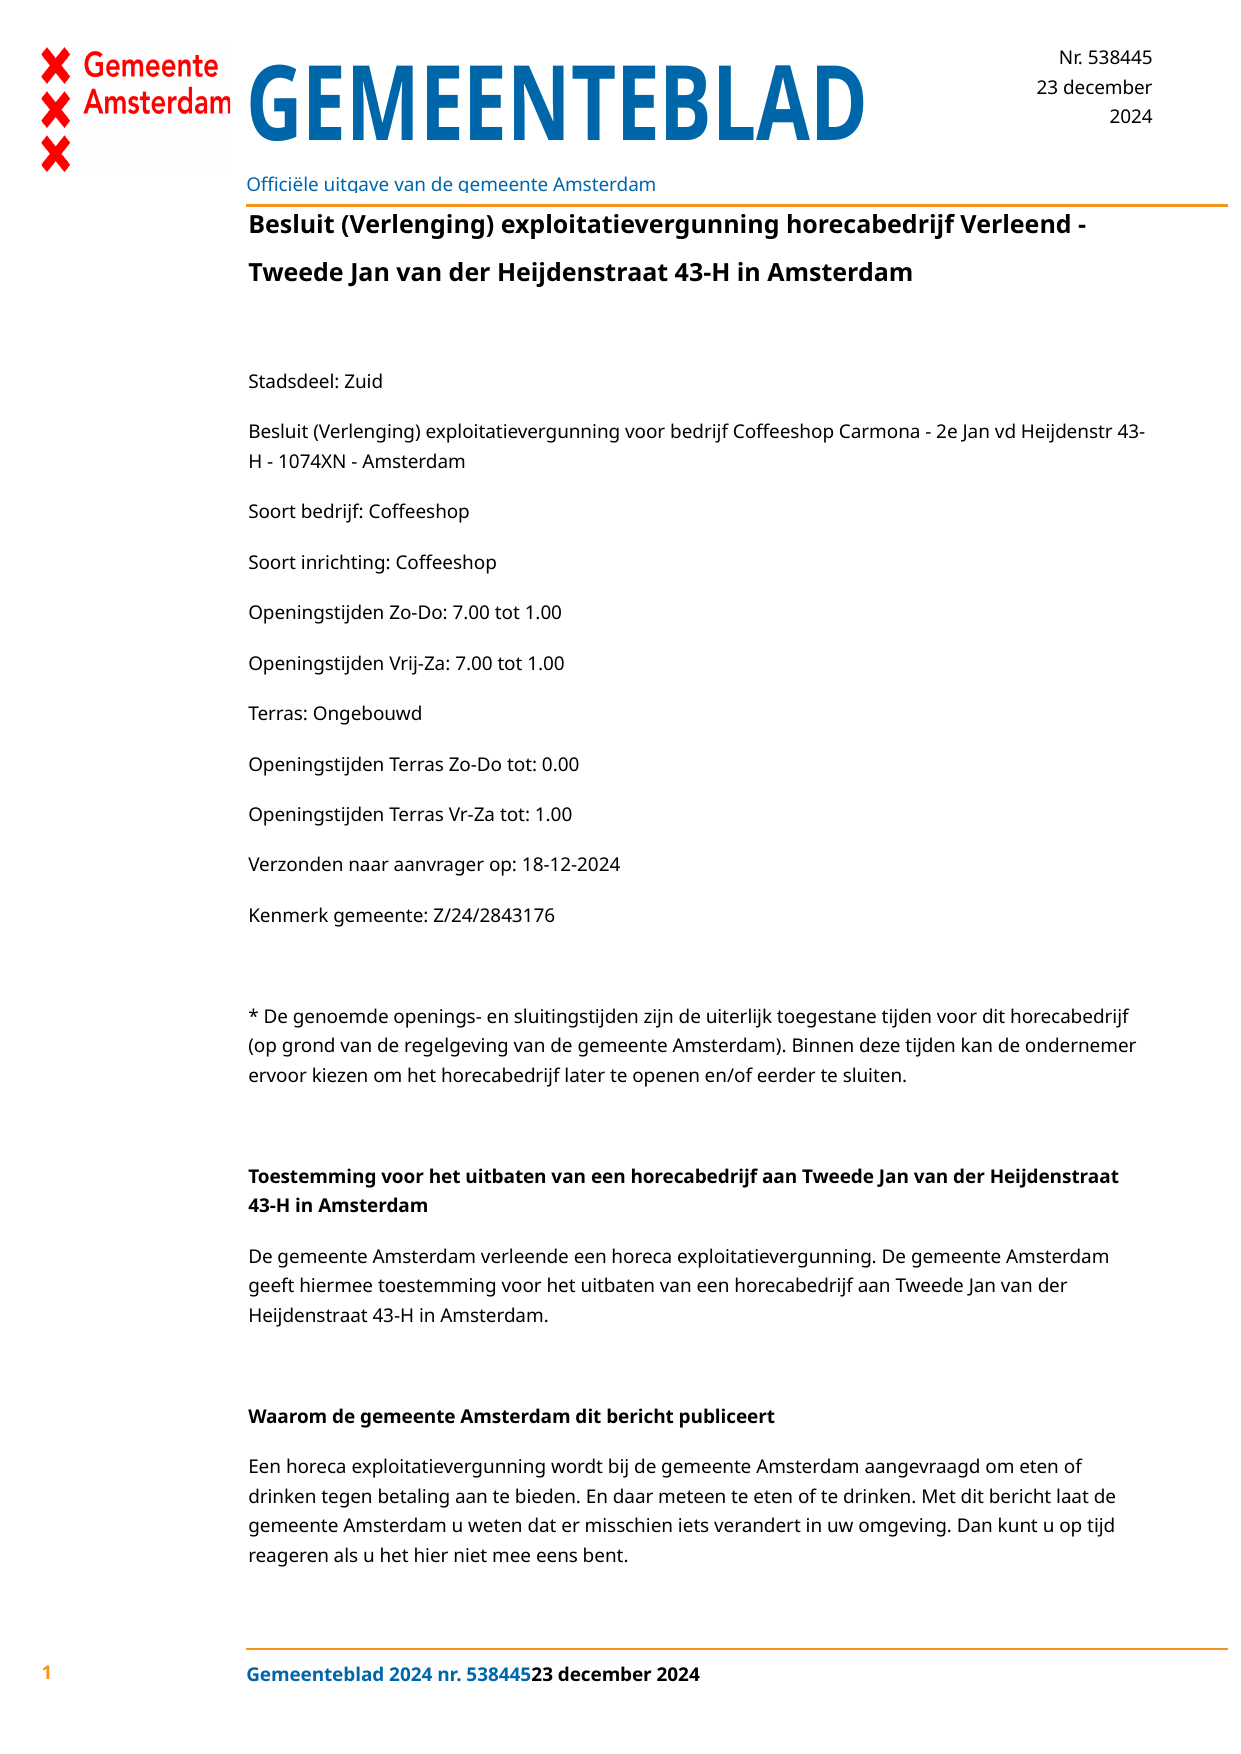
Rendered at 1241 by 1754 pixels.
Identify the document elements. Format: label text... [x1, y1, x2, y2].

text Openingstijden Zo-Do: 7.00 tot 1.00 [248, 599, 1152, 625]
text Openingstijden Vrij-Za: 7.00 tot 1.00 [248, 650, 1152, 676]
text Soort bedrijf: Coffeeshop [248, 499, 1152, 524]
text Toestemming voor het uitbaten van een horecabedrijf aan Tweede Jan van der Heijdenstraat 43-H in Amsterdam [248, 1163, 1152, 1218]
text Kenmerk gemeente: Z/24/2843176 [248, 902, 1152, 928]
text Terras: Ongebouwd [248, 700, 1152, 726]
text Een horeca exploitatievergunning wordt bij de gemeente Amsterdam aangevraagd om eten of drinken tegen betaling aan te bieden. En daar meteen te eten of te drinken. Met dit bericht laat de gemeente Amsterdam u weten dat er misschien iets verandert in uw omgeving. Dan kunt u op tijd reageren als u het hier niet mee eens bent. [248, 1453, 1152, 1568]
picture [41, 47, 231, 172]
text Besluit (Verlenging) exploitatievergunning voor bedrijf Coffeeshop Carmona - 2e Jan vd Heijdenstr 43-H - 1074XN - Amsterdam [248, 419, 1152, 474]
text Openingstijden Terras Vr-Za tot: 1.00 [248, 801, 1152, 827]
text * De genoemde openings- en sluitingstijden zijn de uiterlijk toegestane tijden voor dit horecabedrijf (op grond van de regelgeving van de gemeente Amsterdam). Binnen deze tijden kan de ondernemer ervoor kiezen om het horecabedrijf later te openen en/of eerder te sluiten. [248, 1003, 1152, 1088]
text Openingstijden Terras Zo-Do tot: 0.00 [248, 751, 1152, 777]
text Stadsdeel: Zuid [248, 368, 1152, 394]
text De gemeente Amsterdam verleende een horeca exploitatievergunning. De gemeente Amsterdam geeft hiermee toestemming voor het uitbaten van een horecabedrijf aan Tweede Jan van der Heijdenstraat 43-H in Amsterdam. [248, 1243, 1152, 1328]
text Waarom de gemeente Amsterdam dit bericht publiceert [248, 1403, 1152, 1429]
text Besluit (Verlenging) exploitatievergunning horecabedrijf Verleend - Tweede Jan van der Heijdenstraat 43-H in Amsterdam [248, 207, 1152, 288]
text Soort inrichting: Coffeeshop [248, 549, 1152, 575]
text Verzonden naar aanvrager op: 18-12-2024 [248, 852, 1152, 877]
